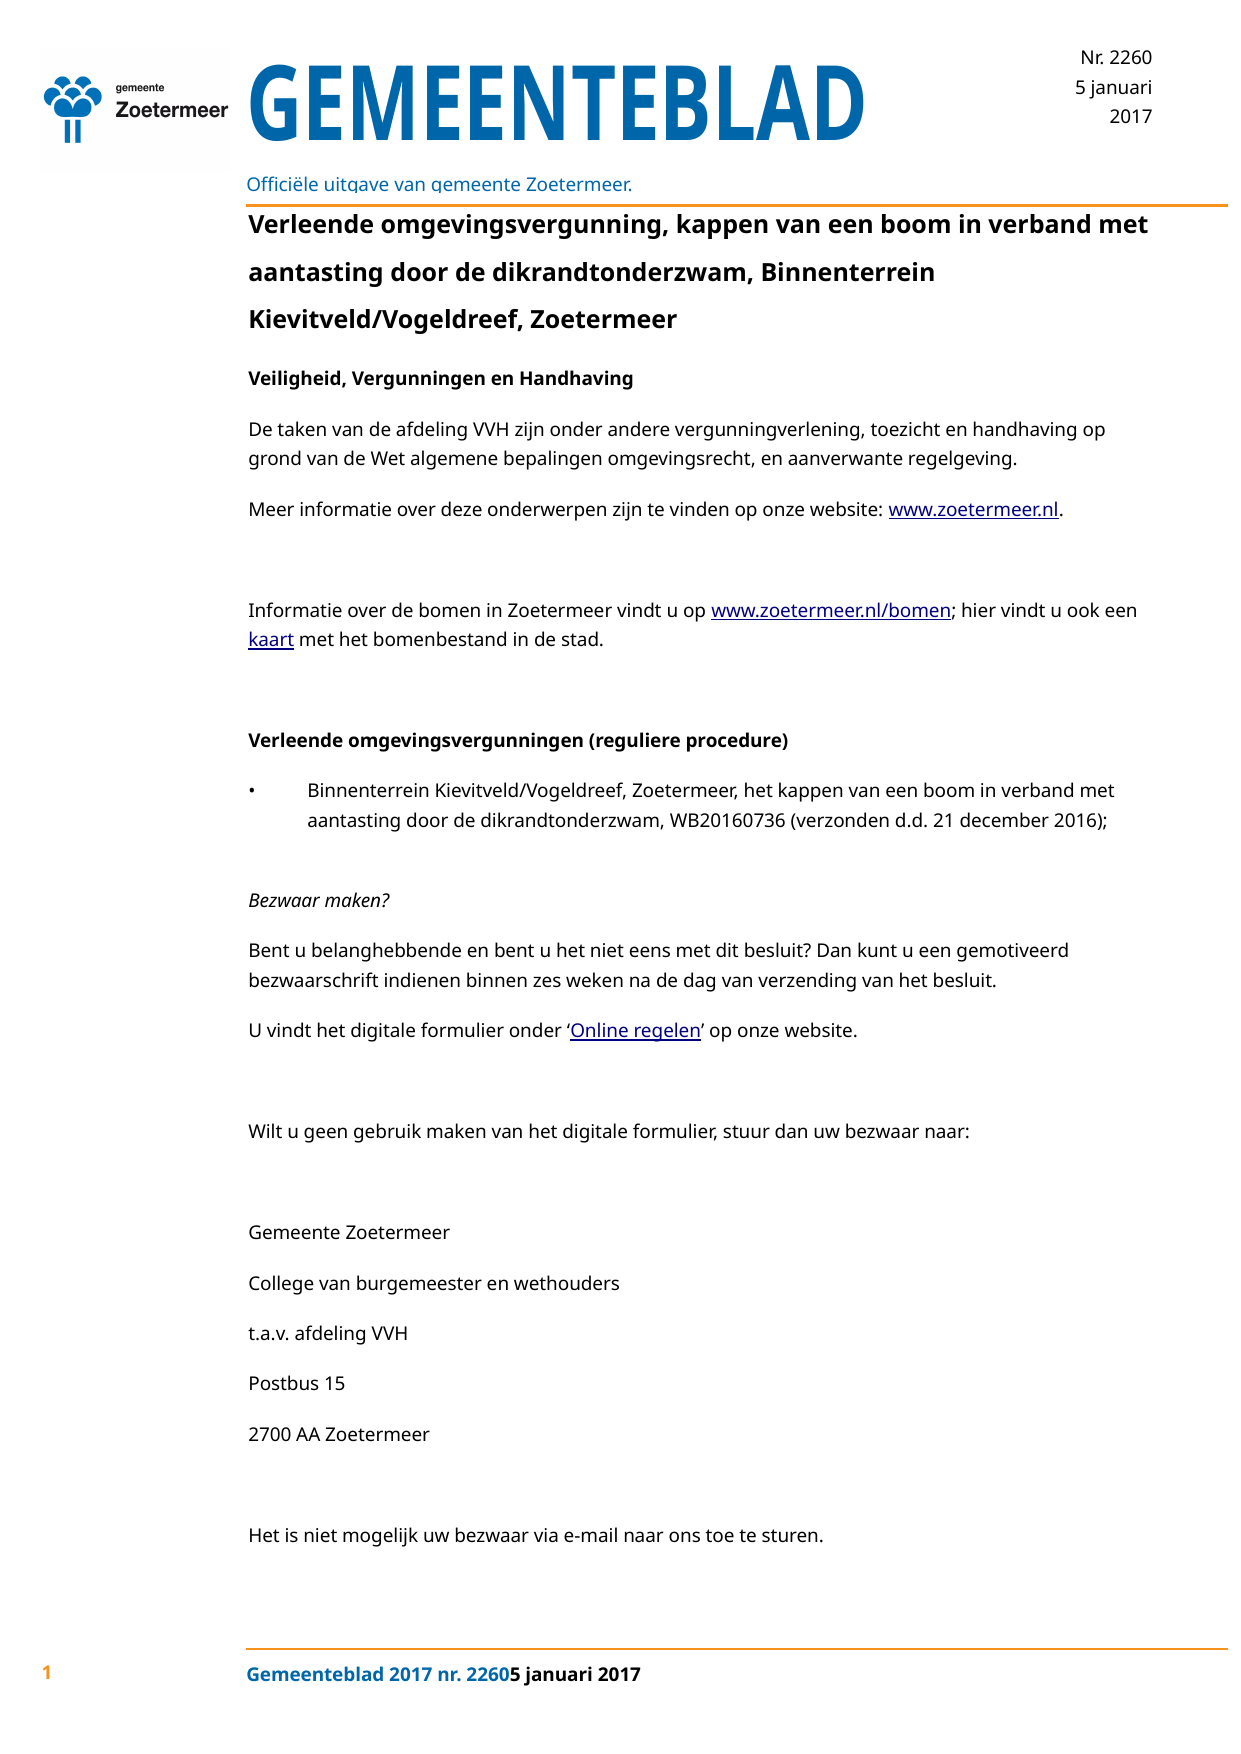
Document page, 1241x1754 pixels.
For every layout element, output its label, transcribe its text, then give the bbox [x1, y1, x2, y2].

text Meer informatie over deze onderwerpen zijn te vinden op onze website: www.zoetermeer.nl. [248, 496, 1152, 522]
text Het is niet mogelijk uw bezwaar via e-mail naar ons toe te sturen. [248, 1522, 1152, 1547]
text 2700 AA Zoetermeer [248, 1421, 1152, 1447]
text Bent u belanghebbende en bent u het niet eens met dit besluit? Dan kunt u een gemotiveerd bezwaarschrift indienen binnen zes weken na de dag van verzending van het besluit. [248, 938, 1152, 993]
text College van burgemeester en wethouders [248, 1270, 1152, 1295]
text t.a.v. afdeling VVH [248, 1320, 1152, 1346]
text Informatie over de bomen in Zoetermeer vindt u op www.zoetermeer.nl/bomen; hier vindt u ook een kaart met het bomenbestand in de stad. [248, 597, 1152, 652]
text Postbus 15 [248, 1371, 1152, 1396]
text Verleende omgevingsvergunningen (reguliere procedure) [248, 727, 1152, 753]
text Wilt u geen gebruik maken van het digitale formulier, stuur dan uw bezwaar naar: [248, 1118, 1152, 1144]
text De taken van de afdeling VVH zijn onder andere vergunningverlening, toezicht en handhaving op grond van de Wet algemene bepalingen omgevingsrecht, en aanverwante regelgeving. [248, 416, 1152, 471]
text Bezwaar maken? [248, 887, 1152, 913]
text Gemeente Zoetermeer [248, 1219, 1152, 1245]
list Binnenterrein Kievitveld/Vogeldreef, Zoetermeer, het kappen van een boom in verband met aantasting door de dikrandtonderzwam, WB20160736 (verzonden d.d. 21 december 2016); [248, 778, 1152, 833]
text Veiligheid, Vergunningen en Handhaving [248, 366, 1152, 391]
text Verleende omgevingsvergunning, kappen van een boom in verband met aantasting door de dikrandtonderzwam, Binnenterrein Kievitveld/Vogeldreef, Zoetermeer [248, 207, 1152, 336]
picture [41, 47, 231, 172]
text U vindt het digitale formulier onder ‘Online regelen’ op onze website. [248, 1018, 1152, 1043]
